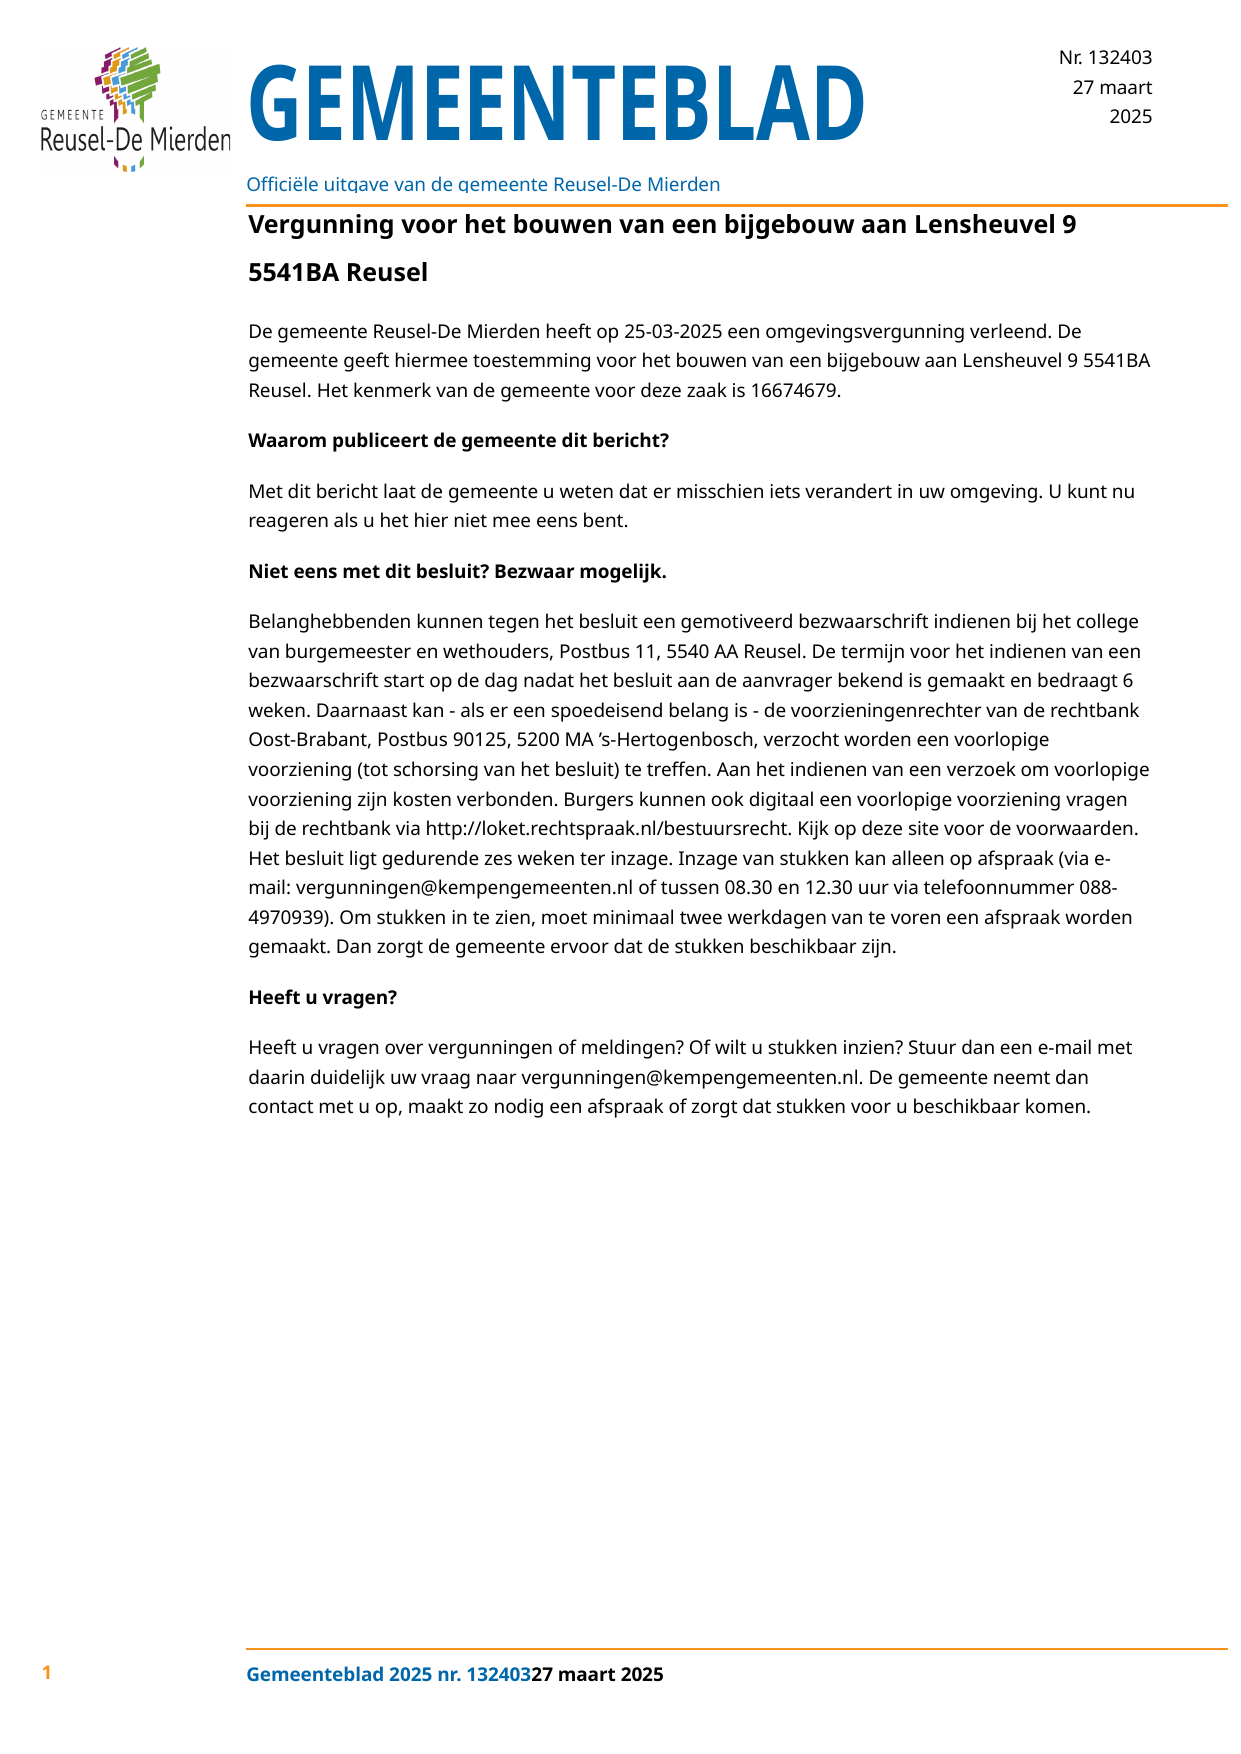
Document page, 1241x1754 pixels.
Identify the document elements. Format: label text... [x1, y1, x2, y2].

text Waarom publiceert de gemeente dit bericht? [248, 427, 1152, 453]
text Niet eens met dit besluit? Bezwaar mogelijk. [248, 558, 1152, 584]
text De gemeente Reusel-De Mierden heeft op 25-03-2025 een omgevingsvergunning verleend. De gemeente geeft hiermee toestemming voor het bouwen van een bijgebouw aan Lensheuvel 9 5541BA Reusel. Het kenmerk van de gemeente voor deze zaak is 16674679. [248, 318, 1152, 403]
text Vergunning voor het bouwen van een bijgebouw aan Lensheuvel 9 5541BA Reusel [248, 207, 1152, 288]
text Belanghebbenden kunnen tegen het besluit een gemotiveerd bezwaarschrift indienen bij het college van burgemeester en wethouders, Postbus 11, 5540 AA Reusel. De termijn voor het indienen van een bezwaarschrift start op de dag nadat het besluit aan de aanvrager bekend is gemaakt en bedraagt 6 weken. Daarnaast kan - als er een spoedeisend belang is - de voorzieningenrechter van de rechtbank Oost-Brabant, Postbus 90125, 5200 MA ’s-Hertogenbosch, verzocht worden een voorlopige voorziening (tot schorsing van het besluit) te treffen. Aan het indienen van een verzoek om voorlopige voorziening zijn kosten verbonden. Burgers kunnen ook digitaal een voorlopige voorziening vragen bij de rechtbank via http://loket.rechtspraak.nl/bestuursrecht. Kijk op deze site voor de voorwaarden. Het besluit ligt gedurende zes weken ter inzage. Inzage van stukken kan alleen op afspraak (via e-mail: vergunningen@kempengemeenten.nl of tussen 08.30 en 12.30 uur via telefoonnummer 088-4970939). Om stukken in te zien, moet minimaal twee werkdagen van te voren een afspraak worden gemaakt. Dan zorgt de gemeente ervoor dat de stukken beschikbaar zijn. [248, 608, 1152, 959]
picture [41, 47, 231, 172]
text Heeft u vragen? [248, 984, 1152, 1010]
text Met dit bericht laat de gemeente u weten dat er misschien iets verandert in uw omgeving. U kunt nu reageren als u het hier niet mee eens bent. [248, 478, 1152, 533]
text Heeft u vragen over vergunningen of meldingen? Of wilt u stukken inzien? Stuur dan een e-mail met daarin duidelijk uw vraag naar vergunningen@kempengemeenten.nl. De gemeente neemt dan contact met u op, maakt zo nodig een afspraak of zorgt dat stukken voor u beschikbaar komen. [248, 1034, 1152, 1119]
